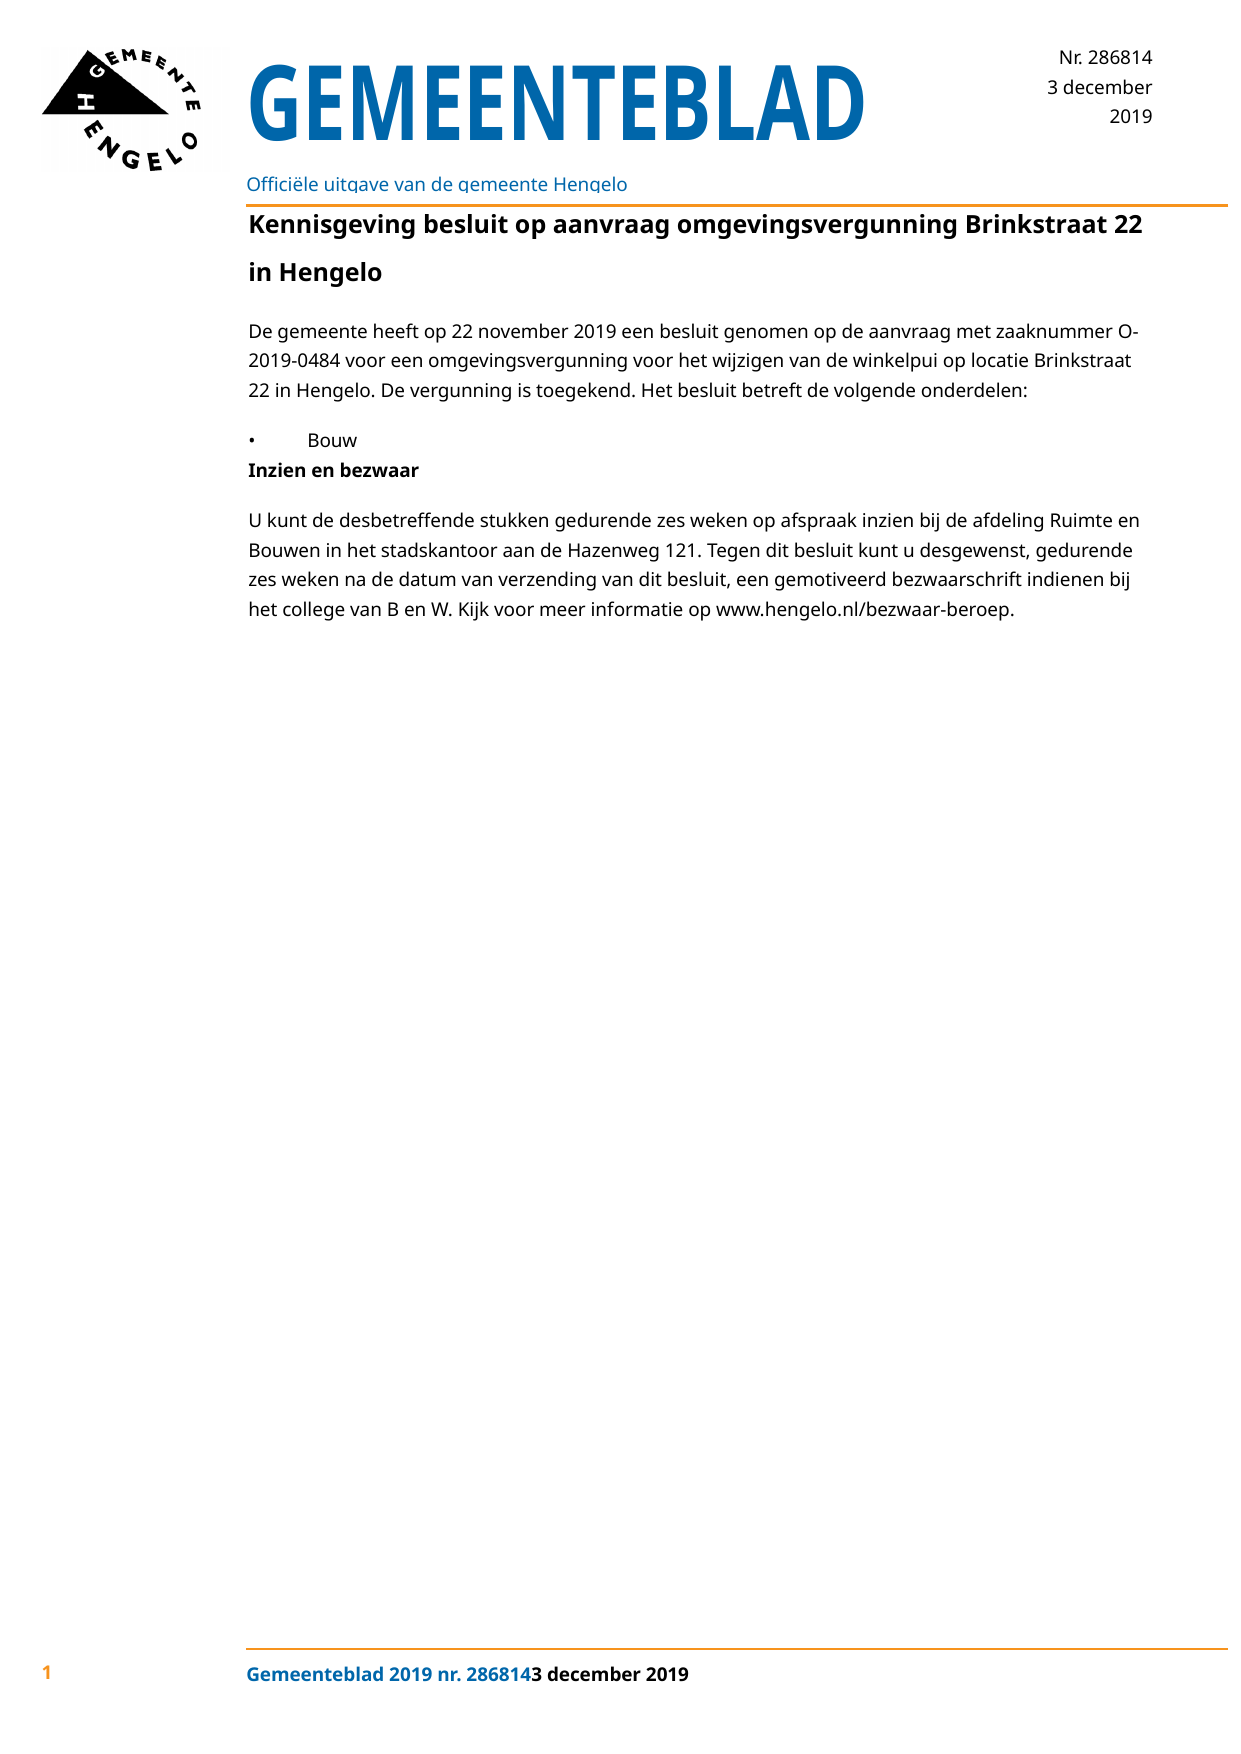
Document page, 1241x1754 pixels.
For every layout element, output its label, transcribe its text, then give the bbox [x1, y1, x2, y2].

text De gemeente heeft op 22 november 2019 een besluit genomen op de aanvraag met zaaknummer O-2019-0484 voor een omgevingsvergunning voor het wijzigen van de winkelpui op locatie Brinkstraat 22 in Hengelo. De vergunning is toegekend. Het besluit betreft de volgende onderdelen: [248, 318, 1152, 403]
text Kennisgeving besluit op aanvraag omgevingsvergunning Brinkstraat 22 in Hengelo [248, 207, 1152, 288]
picture [41, 47, 231, 172]
text Inzien en bezwaar [248, 457, 1152, 483]
list Bouw [248, 427, 1152, 453]
text U kunt de desbetreffende stukken gedurende zes weken op afspraak inzien bij de afdeling Ruimte en Bouwen in het stadskantoor aan de Hazenweg 121. Tegen dit besluit kunt u desgewenst, gedurende zes weken na de datum van verzending van dit besluit, een gemotiveerd bezwaarschrift indienen bij het college van B en W. Kijk voor meer informatie op www.hengelo.nl/bezwaar-beroep. [248, 507, 1152, 622]
